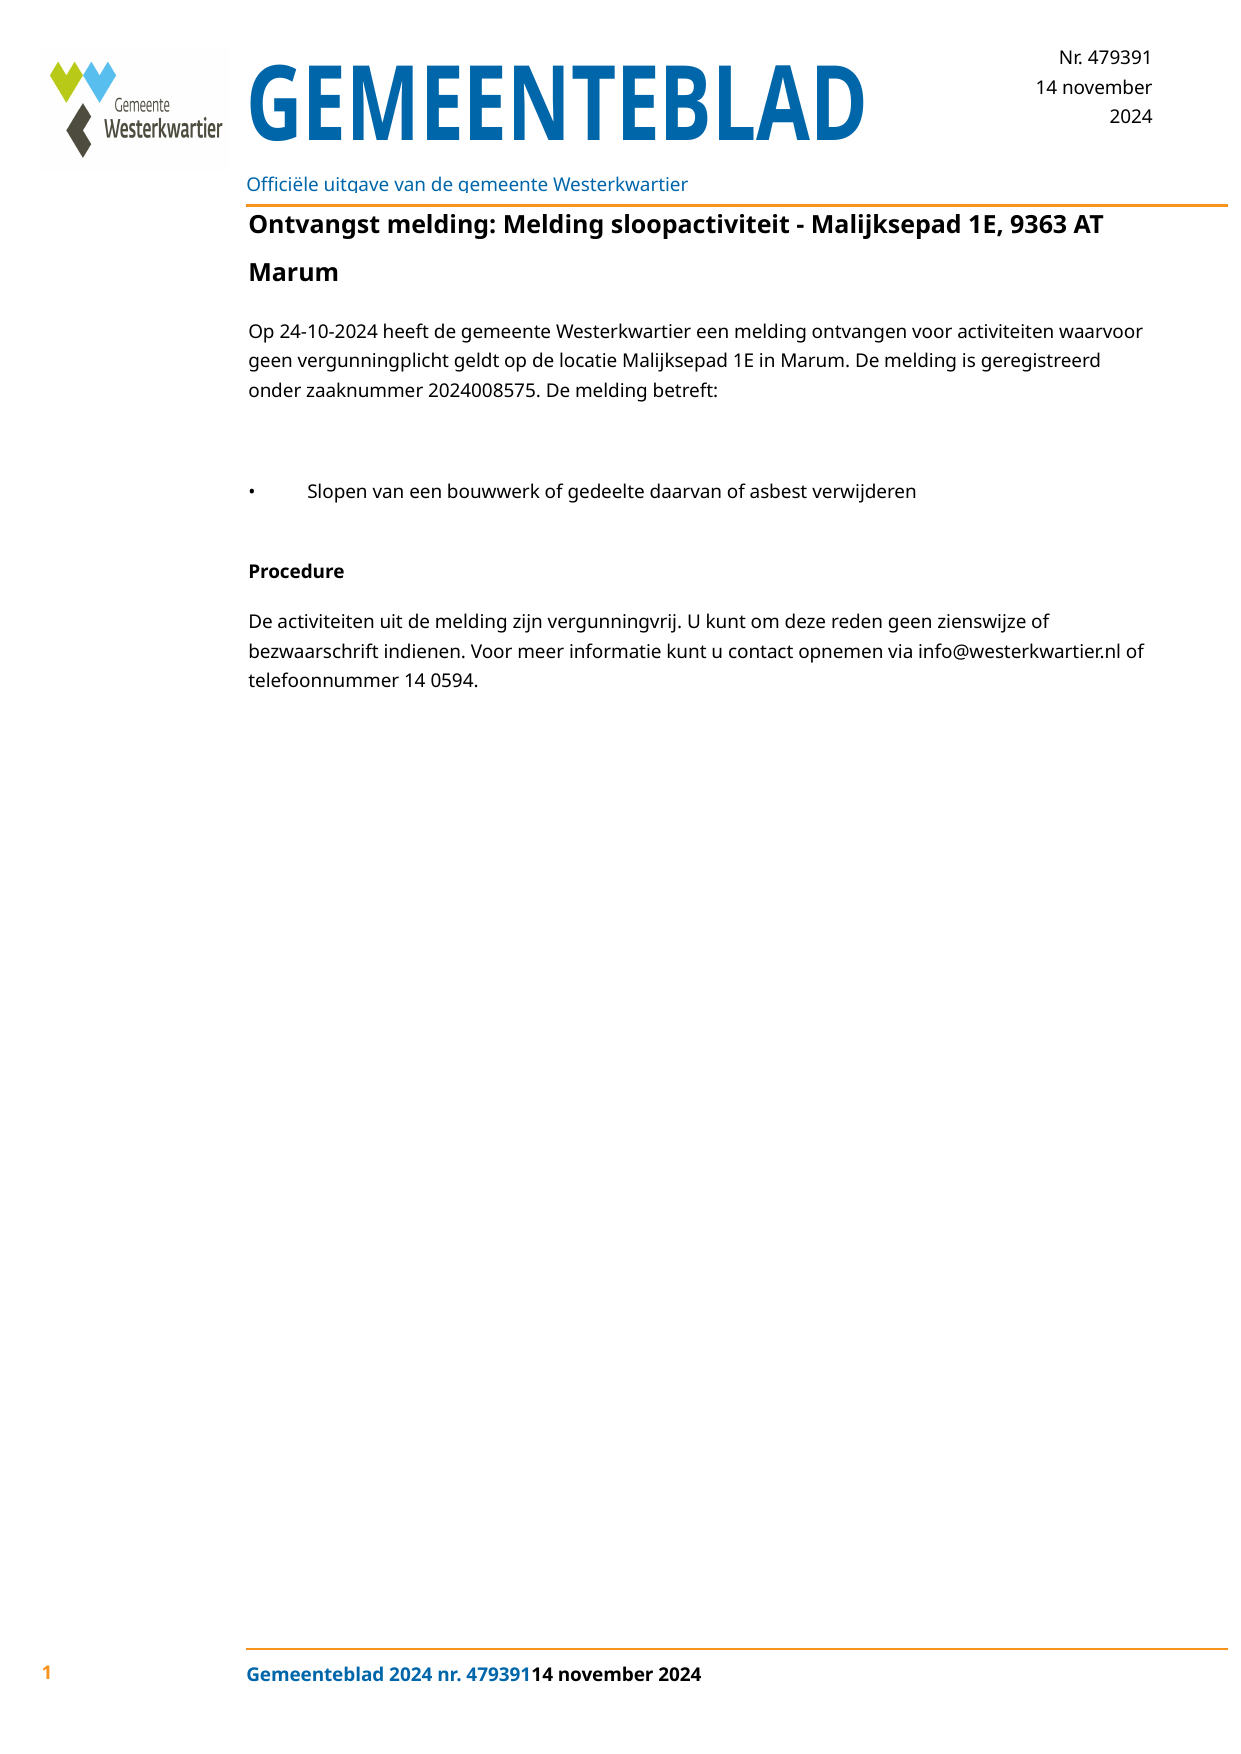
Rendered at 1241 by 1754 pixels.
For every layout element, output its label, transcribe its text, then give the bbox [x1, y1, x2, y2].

text Procedure [248, 558, 1152, 584]
text Ontvangst melding: Melding sloopactiviteit - Malijksepad 1E, 9363 AT Marum [248, 207, 1152, 288]
picture [41, 47, 231, 172]
text Op 24-10-2024 heeft de gemeente Westerkwartier een melding ontvangen voor activiteiten waarvoor geen vergunningplicht geldt op de locatie Malijksepad 1E in Marum. De melding is geregistreerd onder zaaknummer 2024008575. De melding betreft: [248, 318, 1152, 403]
text De activiteiten uit de melding zijn vergunningvrij. U kunt om deze reden geen zienswijze of bezwaarschrift indienen. Voor meer informatie kunt u contact opnemen via info@westerkwartier.nl of telefoonnummer 14 0594. [248, 608, 1152, 693]
list Slopen van een bouwwerk of gedeelte daarvan of asbest verwijderen [248, 478, 1152, 504]
